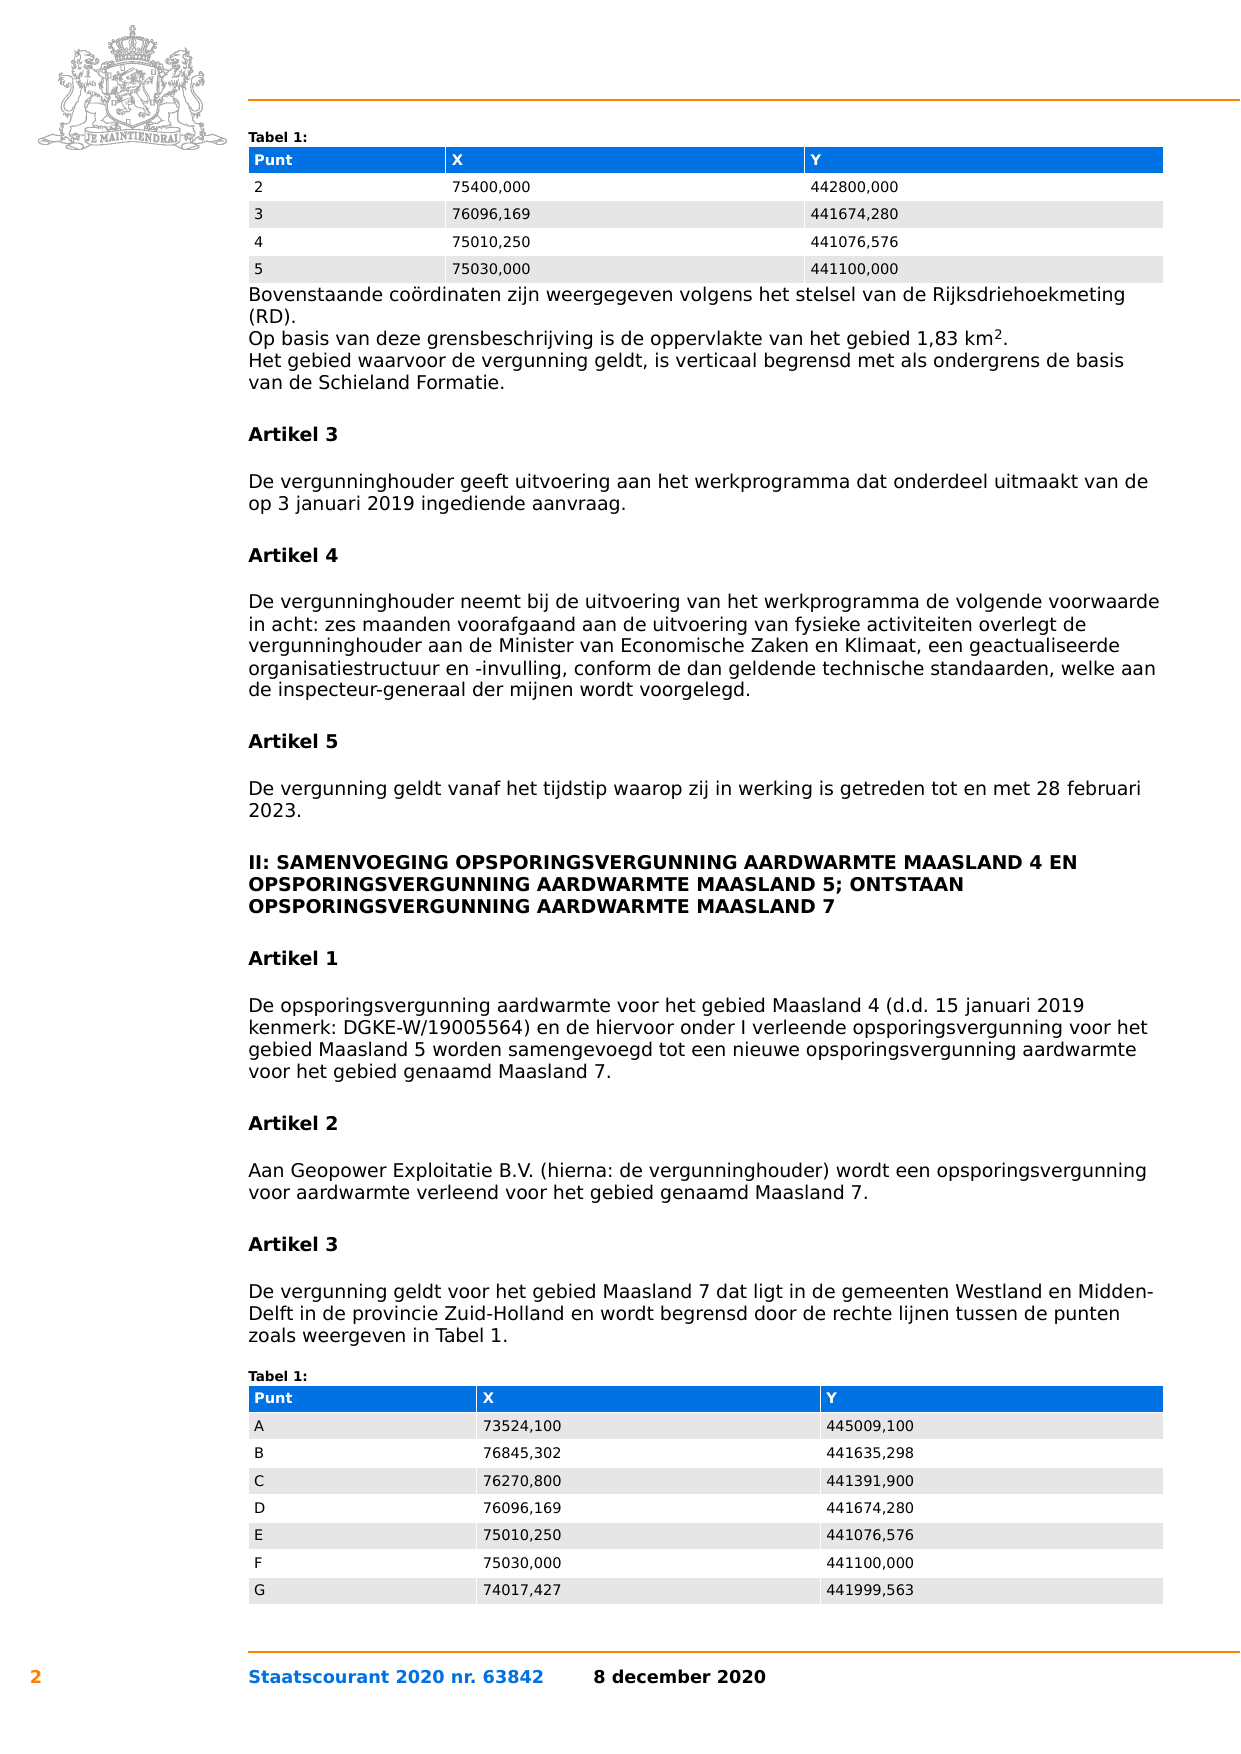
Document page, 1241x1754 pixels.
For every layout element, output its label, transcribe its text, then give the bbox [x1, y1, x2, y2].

table_cell 76270,800 [477, 1468, 820, 1494]
table_cell 441391,900 [821, 1468, 1163, 1494]
table_cell 441076,576 [821, 1523, 1163, 1549]
text De vergunninghouder neemt bij de uitvoering van het werkprogramma de volgende voorwaarde in acht: zes maanden voorafgaand aan de uitvoering van fysieke activiteiten overlegt de vergunninghouder aan de Minister van Economische Zaken en Klimaat, een geactualiseerde organisatiestructuur en -invulling, conform de dan geldende technische standaarden, welke aan de inspecteur-generaal der mijnen wordt voorgelegd. [248, 591, 1163, 701]
text Op basis van deze grensbeschrijving is de oppervlakte van het gebied 1,83 km2. [248, 328, 1163, 349]
table_cell D [249, 1495, 476, 1522]
text De opsporingsvergunning aardwarmte voor het gebied Maasland 4 (d.d. 15 januari 2019 kenmerk: DGKE-W/19005564) en de hiervoor onder I verleende opsporingsvergunning voor het gebied Maasland 5 worden samengevoegd tot een nieuwe opsporingsvergunning aardwarmte voor het gebied genaamd Maasland 7. [248, 995, 1163, 1083]
subtitle Artikel 4 [248, 544, 1163, 566]
table_cell 76845,302 [477, 1440, 820, 1467]
table_cell 5 [249, 256, 445, 283]
table_cell 76096,169 [446, 201, 804, 228]
table_cell Y [805, 147, 1163, 173]
text Bovenstaande coördinaten zijn weergegeven volgens het stelsel van de Rijksdriehoekmeting (RD). [248, 284, 1163, 328]
table_cell 75010,250 [446, 229, 804, 255]
table_cell 441076,576 [805, 229, 1163, 255]
table_cell 445009,100 [821, 1413, 1163, 1439]
text De vergunning geldt vanaf het tijdstip waarop zij in werking is getreden tot en met 28 februari 2023. [248, 778, 1163, 822]
table_cell Y [821, 1386, 1163, 1412]
table_header Tabel 1: [248, 130, 1163, 146]
subtitle Artikel 3 [248, 423, 1163, 446]
table_cell 441635,298 [821, 1440, 1163, 1467]
subtitle Artikel 3 [248, 1234, 1163, 1256]
table_cell C [249, 1468, 476, 1494]
table_cell E [249, 1523, 476, 1549]
table_cell 75010,250 [477, 1523, 820, 1549]
table_cell 441100,000 [821, 1550, 1163, 1576]
table_cell 74017,427 [477, 1578, 820, 1604]
table_cell Punt [249, 1386, 476, 1412]
table_cell 75400,000 [446, 174, 804, 200]
table_cell X [477, 1386, 820, 1412]
table_cell 75030,000 [477, 1550, 820, 1576]
table_cell X [446, 147, 804, 173]
table_cell F [249, 1550, 476, 1576]
subtitle Artikel 1 [248, 948, 1163, 970]
table_cell 73524,100 [477, 1413, 820, 1439]
subtitle Artikel 5 [248, 731, 1163, 753]
table_cell Punt [249, 147, 445, 173]
text Het gebied waarvoor de vergunning geldt, is verticaal begrensd met als ondergrens de basis van de Schieland Formatie. [248, 349, 1163, 393]
table_cell 441674,280 [805, 201, 1163, 228]
table_cell 4 [249, 229, 445, 255]
table_header Tabel 1: [248, 1369, 1163, 1384]
subtitle Artikel 2 [248, 1113, 1163, 1135]
table_cell 441100,000 [805, 256, 1163, 283]
table_cell B [249, 1440, 476, 1467]
text De vergunning geldt voor het gebied Maasland 7 dat ligt in de gemeenten Westland en Midden-Delft in de provincie Zuid-Holland en wordt begrensd door de rechte lijnen tussen de punten zoals weergeven in Tabel 1. [248, 1281, 1163, 1347]
text De vergunninghouder geeft uitvoering aan het werkprogramma dat onderdeel uitmaakt van de op 3 januari 2019 ingediende aanvraag. [248, 471, 1163, 514]
table_cell 441674,280 [821, 1495, 1163, 1522]
picture [38, 25, 227, 150]
table_cell 442800,000 [805, 174, 1163, 200]
text Aan Geopower Exploitatie B.V. (hierna: de vergunninghouder) wordt een opsporingsvergunning voor aardwarmte verleend voor het gebied genaamd Maasland 7. [248, 1160, 1163, 1204]
table_cell 3 [249, 201, 445, 228]
table_cell 76096,169 [477, 1495, 820, 1522]
table_cell G [249, 1578, 476, 1604]
table_cell 441999,563 [821, 1578, 1163, 1604]
table_cell 75030,000 [446, 256, 804, 283]
table_cell A [249, 1413, 476, 1439]
subtitle II: SAMENVOEGING OPSPORINGSVERGUNNING AARDWARMTE MAASLAND 4 EN OPSPORINGSVERGUNNING AARDWARMTE MAASLAND 5; ONTSTAAN OPSPORINGSVERGUNNING AARDWARMTE MAASLAND 7 [248, 852, 1163, 918]
table_cell 2 [249, 174, 445, 200]
